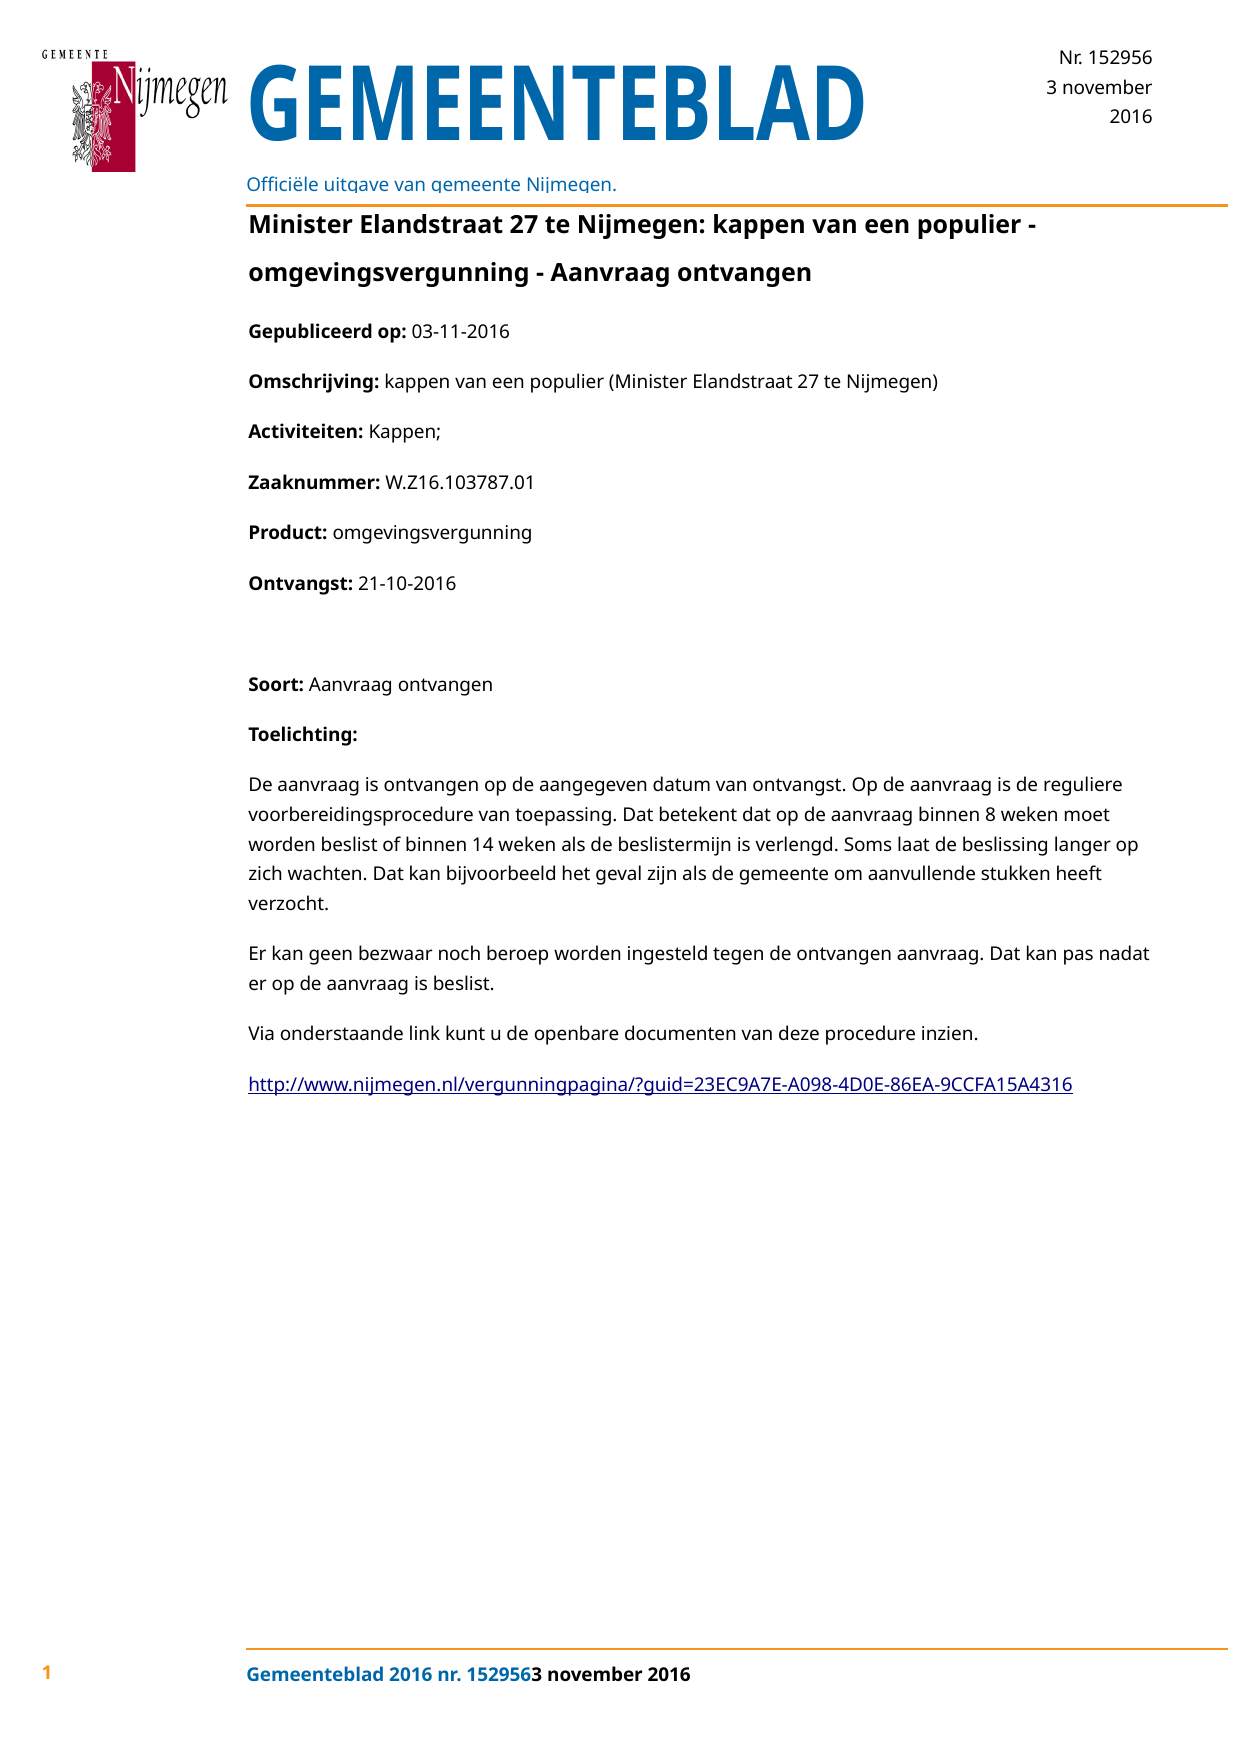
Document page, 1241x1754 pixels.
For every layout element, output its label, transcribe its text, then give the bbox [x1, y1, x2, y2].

text Minister Elandstraat 27 te Nijmegen: kappen van een populier - omgevingsvergunning - Aanvraag ontvangen [248, 207, 1152, 288]
text De aanvraag is ontvangen op de aangegeven datum van ontvangst. Op de aanvraag is de reguliere voorbereidingsprocedure van toepassing. Dat betekent dat op de aanvraag binnen 8 weken moet worden beslist of binnen 14 weken als de beslistermijn is verlengd. Soms laat de beslissing langer op zich wachten. Dat kan bijvoorbeeld het geval zijn als de gemeente om aanvullende stukken heeft verzocht. [248, 772, 1152, 916]
text Soort: Aanvraag ontvangen [248, 671, 1152, 697]
text Product: omgevingsvergunning [248, 519, 1152, 545]
text Ontvangst: 21-10-2016 [248, 570, 1152, 596]
text Activiteiten: Kappen; [248, 419, 1152, 444]
text Via onderstaande link kunt u de openbare documenten van deze procedure inzien. [248, 1020, 1152, 1046]
text Zaaknummer: W.Z16.103787.01 [248, 469, 1152, 495]
picture [41, 47, 231, 172]
text http://www.nijmegen.nl/vergunningpagina/?guid=23EC9A7E-A098-4D0E-86EA-9CCFA15A4316 [248, 1071, 1152, 1097]
text Er kan geen bezwaar noch beroep worden ingesteld tegen de ontvangen aanvraag. Dat kan pas nadat er op de aanvraag is beslist. [248, 940, 1152, 996]
text Toelichting: [248, 721, 1152, 747]
text Gepubliceerd op: 03-11-2016 [248, 318, 1152, 344]
text Omschrijving: kappen van een populier (Minister Elandstraat 27 te Nijmegen) [248, 368, 1152, 394]
